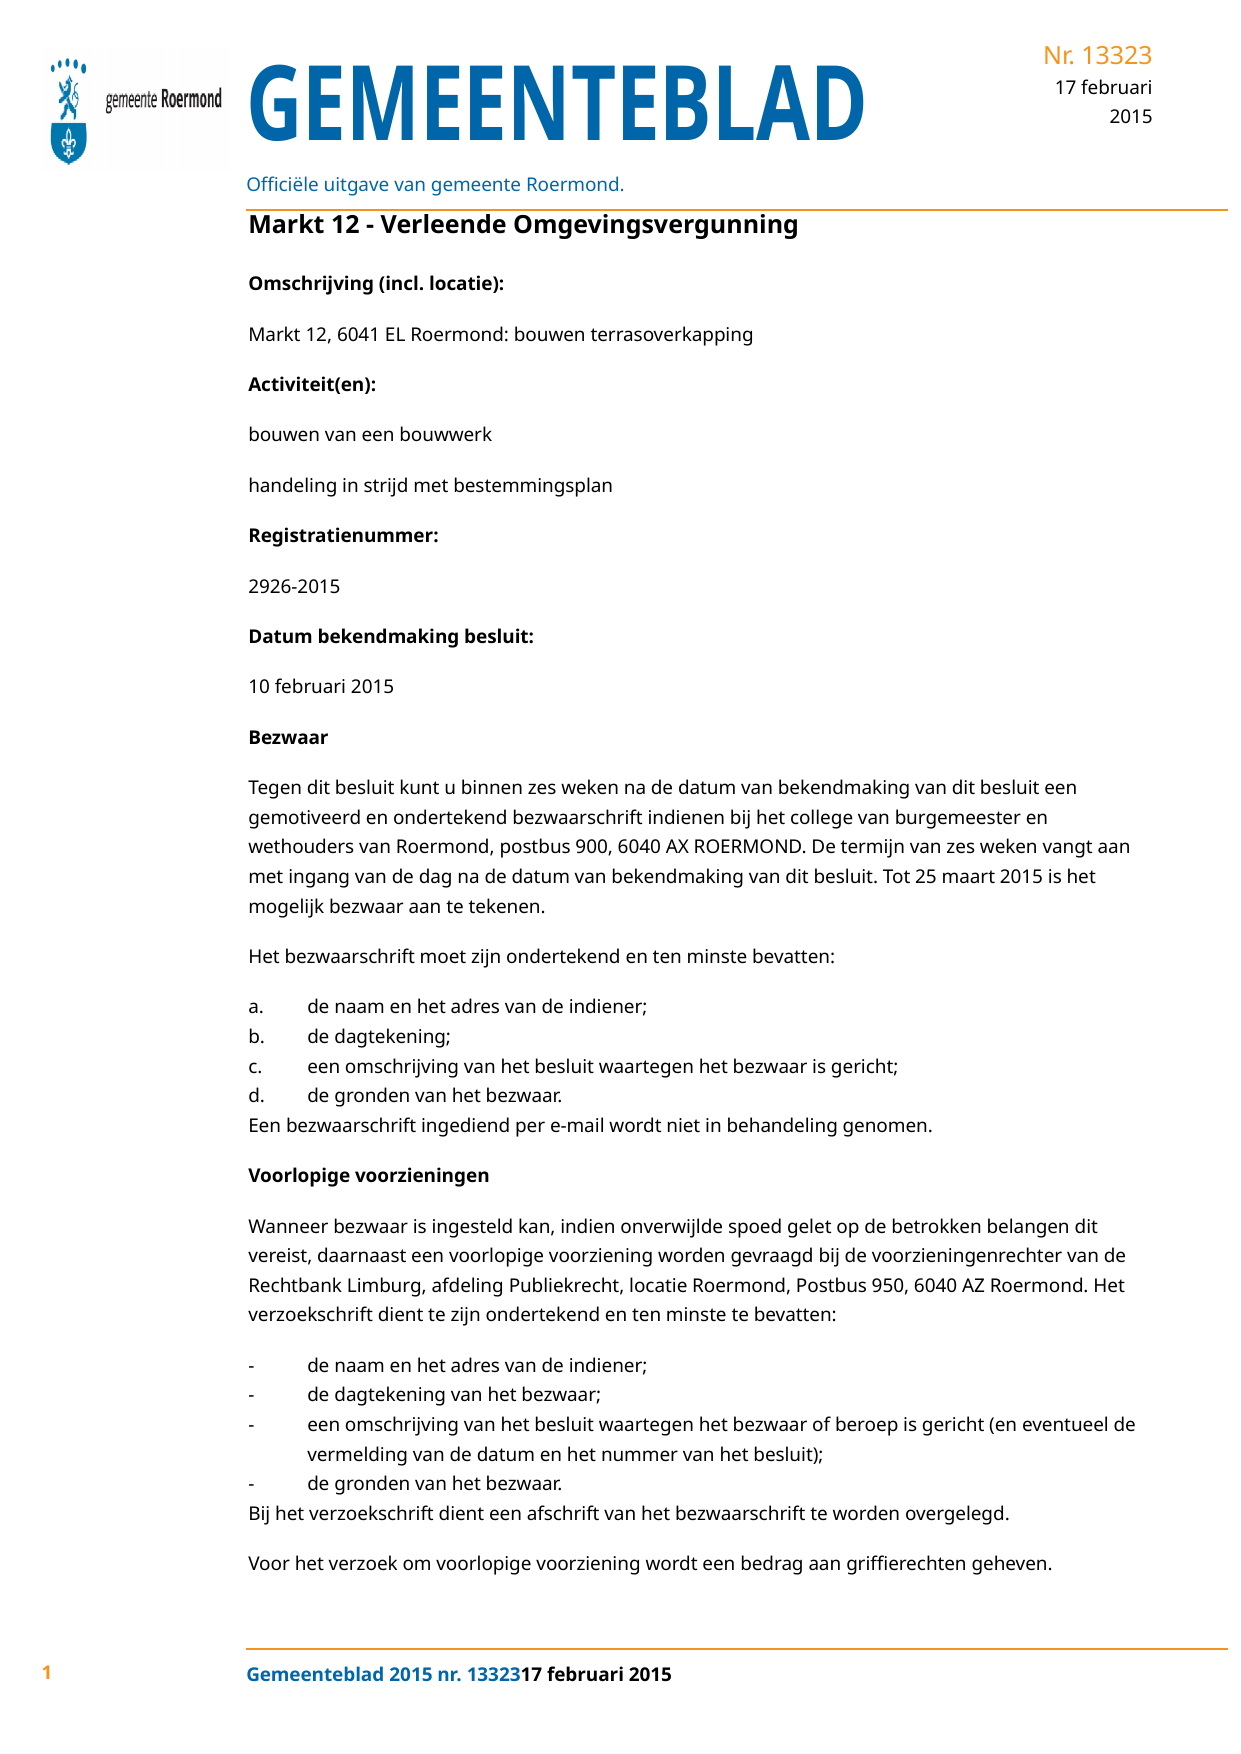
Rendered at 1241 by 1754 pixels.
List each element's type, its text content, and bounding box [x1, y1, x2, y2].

list de dagtekening van het bezwaar; [248, 1382, 1152, 1407]
text Voor het verzoek om voorlopige voorziening wordt een bedrag aan griffierechten geheven. [248, 1550, 1152, 1576]
list de gronden van het bezwaar. [248, 1082, 1152, 1108]
list de naam en het adres van de indiener; [248, 1352, 1152, 1378]
list de dagtekening; [248, 1023, 1152, 1049]
text bouwen van een bouwwerk [248, 422, 1152, 447]
list een omschrijving van het besluit waartegen het bezwaar is gericht; [248, 1053, 1152, 1078]
text Bij het verzoekschrift dient een afschrift van het bezwaarschrift te worden overgelegd. [248, 1500, 1152, 1526]
text Registratienummer: [248, 522, 1152, 548]
text handeling in strijd met bestemmingsplan [248, 472, 1152, 498]
text Activiteit(en): [248, 371, 1152, 397]
text Wanneer bezwaar is ingesteld kan, indien onverwijlde spoed gelet op de betrokken belangen dit vereist, daarnaast een voorlopige voorziening worden gevraagd bij de voorzieningenrechter van de Rechtbank Limburg, afdeling Publiekrecht, locatie Roermond, Postbus 950, 6040 AZ Roermond. Het verzoekschrift dient te zijn ondertekend en ten minste te bevatten: [248, 1213, 1152, 1327]
text Een bezwaarschrift ingediend per e-mail wordt niet in behandeling genomen. [248, 1112, 1152, 1138]
text Het bezwaarschrift moet zijn ondertekend en ten minste bevatten: [248, 943, 1152, 969]
picture [41, 47, 231, 172]
text Omschrijving (incl. locatie): [248, 270, 1152, 296]
text Tegen dit besluit kunt u binnen zes weken na de datum van bekendmaking van dit besluit een gemotiveerd en ondertekend bezwaarschrift indienen bij het college van burgemeester en wethouders van Roermond, postbus 900, 6040 AX ROERMOND. De termijn van zes weken vangt aan met ingang van de dag na de datum van bekendmaking van dit besluit. Tot 25 maart 2015 is het mogelijk bezwaar aan te tekenen. [248, 774, 1152, 918]
text Voorlopige voorzieningen [248, 1162, 1152, 1188]
list een omschrijving van het besluit waartegen het bezwaar of beroep is gericht (en eventueel de vermelding van de datum en het nummer van het besluit); [248, 1411, 1152, 1466]
list de naam en het adres van de indiener; [248, 994, 1152, 1019]
list de gronden van het bezwaar. [248, 1470, 1152, 1496]
text 10 februari 2015 [248, 674, 1152, 699]
text Markt 12 - Verleende Omgevingsvergunning [248, 211, 1152, 241]
text Markt 12, 6041 EL Roermond: bouwen terrasoverkapping [248, 321, 1152, 346]
text 2926-2015 [248, 573, 1152, 598]
text Bezwaar [248, 724, 1152, 750]
text Datum bekendmaking besluit: [248, 623, 1152, 649]
